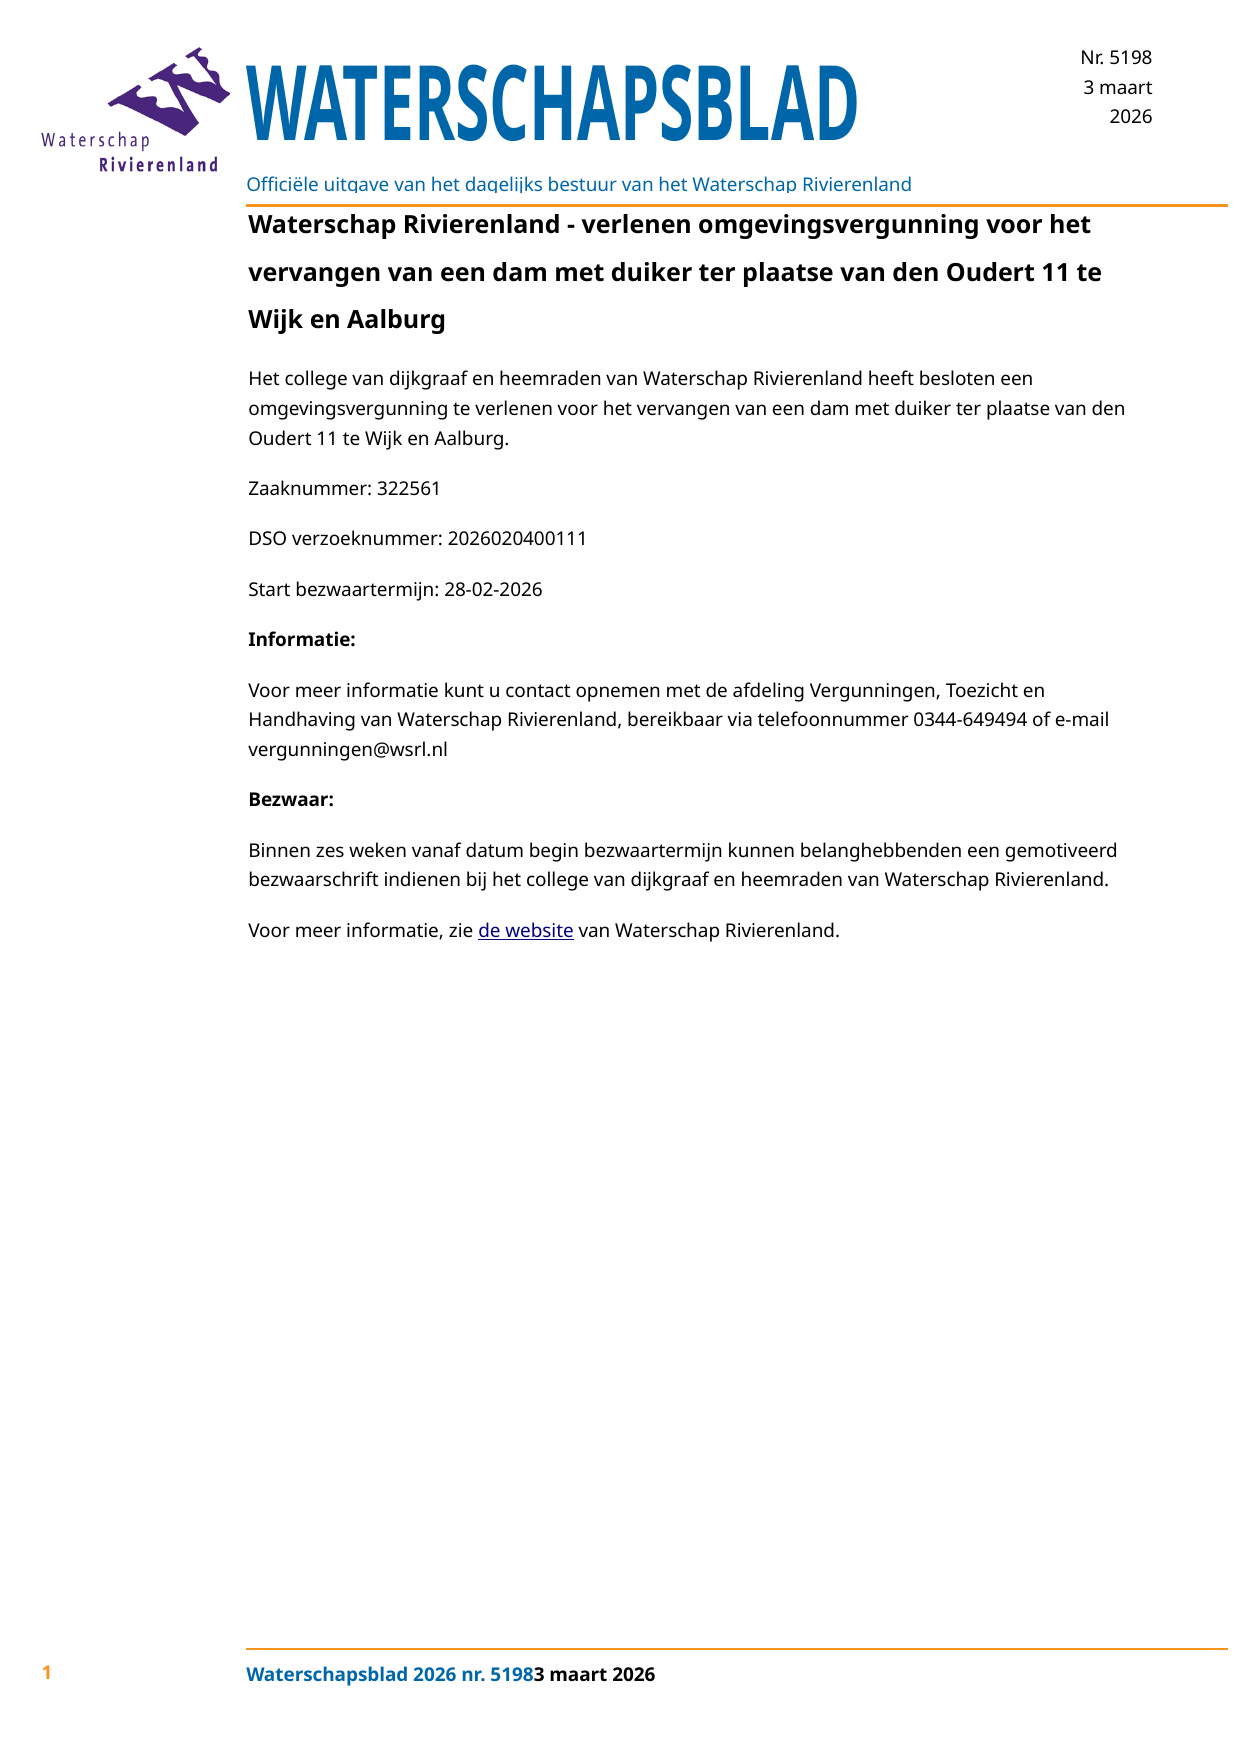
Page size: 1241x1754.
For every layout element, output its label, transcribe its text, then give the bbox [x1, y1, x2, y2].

text Voor meer informatie kunt u contact opnemen met de afdeling Vergunningen, Toezicht en Handhaving van Waterschap Rivierenland, bereikbaar via telefoonnummer 0344-649494 of e-mail vergunningen@wsrl.nl [248, 677, 1152, 762]
text Zaaknummer: 322561 [248, 475, 1152, 501]
text Voor meer informatie, zie de website van Waterschap Rivierenland. [248, 917, 1152, 942]
picture [41, 47, 231, 172]
text Het college van dijkgraaf en heemraden van Waterschap Rivierenland heeft besloten een omgevingsvergunning te verlenen voor het vervangen van een dam met duiker ter plaatse van den Oudert 11 te Wijk en Aalburg. [248, 366, 1152, 450]
text Start bezwaartermijn: 28-02-2026 [248, 576, 1152, 602]
text Binnen zes weken vanaf datum begin bezwaartermijn kunnen belanghebbenden een gemotiveerd bezwaarschrift indienen bij het college van dijkgraaf en heemraden van Waterschap Rivierenland. [248, 837, 1152, 892]
text Waterschap Rivierenland - verlenen omgevingsvergunning voor het vervangen van een dam met duiker ter plaatse van den Oudert 11 te Wijk en Aalburg [248, 207, 1152, 336]
text Bezwaar: [248, 786, 1152, 812]
text DSO verzoeknummer: 2026020400111 [248, 526, 1152, 551]
text Informatie: [248, 626, 1152, 652]
